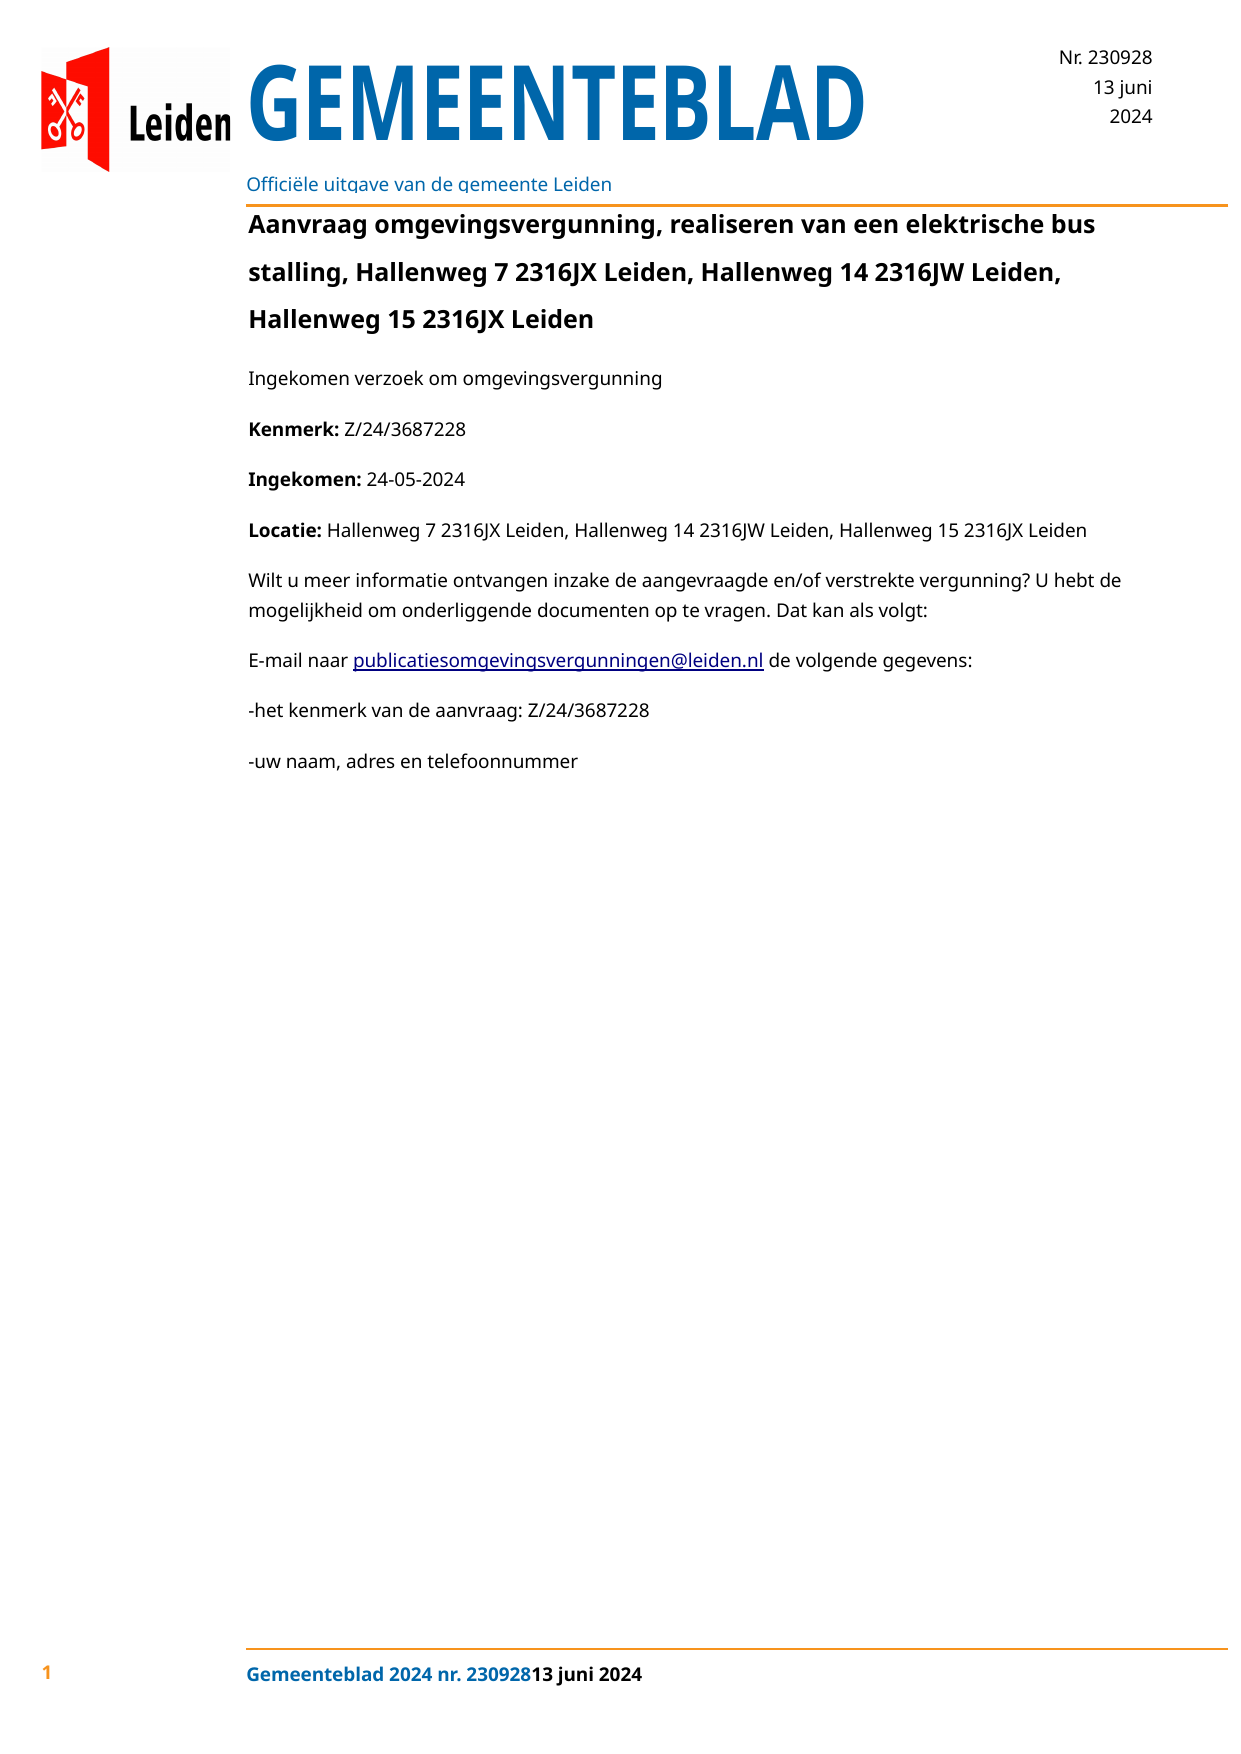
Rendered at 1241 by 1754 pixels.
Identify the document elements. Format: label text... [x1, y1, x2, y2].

text Wilt u meer informatie ontvangen inzake de aangevraagde en/of verstrekte vergunning? U hebt de mogelijkheid om onderliggende documenten op te vragen. Dat kan als volgt: [248, 567, 1152, 622]
text Aanvraag omgevingsvergunning, realiseren van een elektrische bus stalling, Hallenweg 7 2316JX Leiden, Hallenweg 14 2316JW Leiden, Hallenweg 15 2316JX Leiden [248, 207, 1152, 336]
text -het kenmerk van de aanvraag: Z/24/3687228 [248, 698, 1152, 723]
text Kenmerk: Z/24/3687228 [248, 416, 1152, 442]
text Ingekomen: 24-05-2024 [248, 466, 1152, 492]
picture [41, 47, 231, 172]
text Locatie: Hallenweg 7 2316JX Leiden, Hallenweg 14 2316JW Leiden, Hallenweg 15 2316JX Leiden [248, 517, 1152, 542]
text Ingekomen verzoek om omgevingsvergunning [248, 366, 1152, 391]
text E-mail naar publicatiesomgevingsvergunningen@leiden.nl de volgende gegevens: [248, 647, 1152, 673]
text -uw naam, adres en telefoonnummer [248, 748, 1152, 774]
